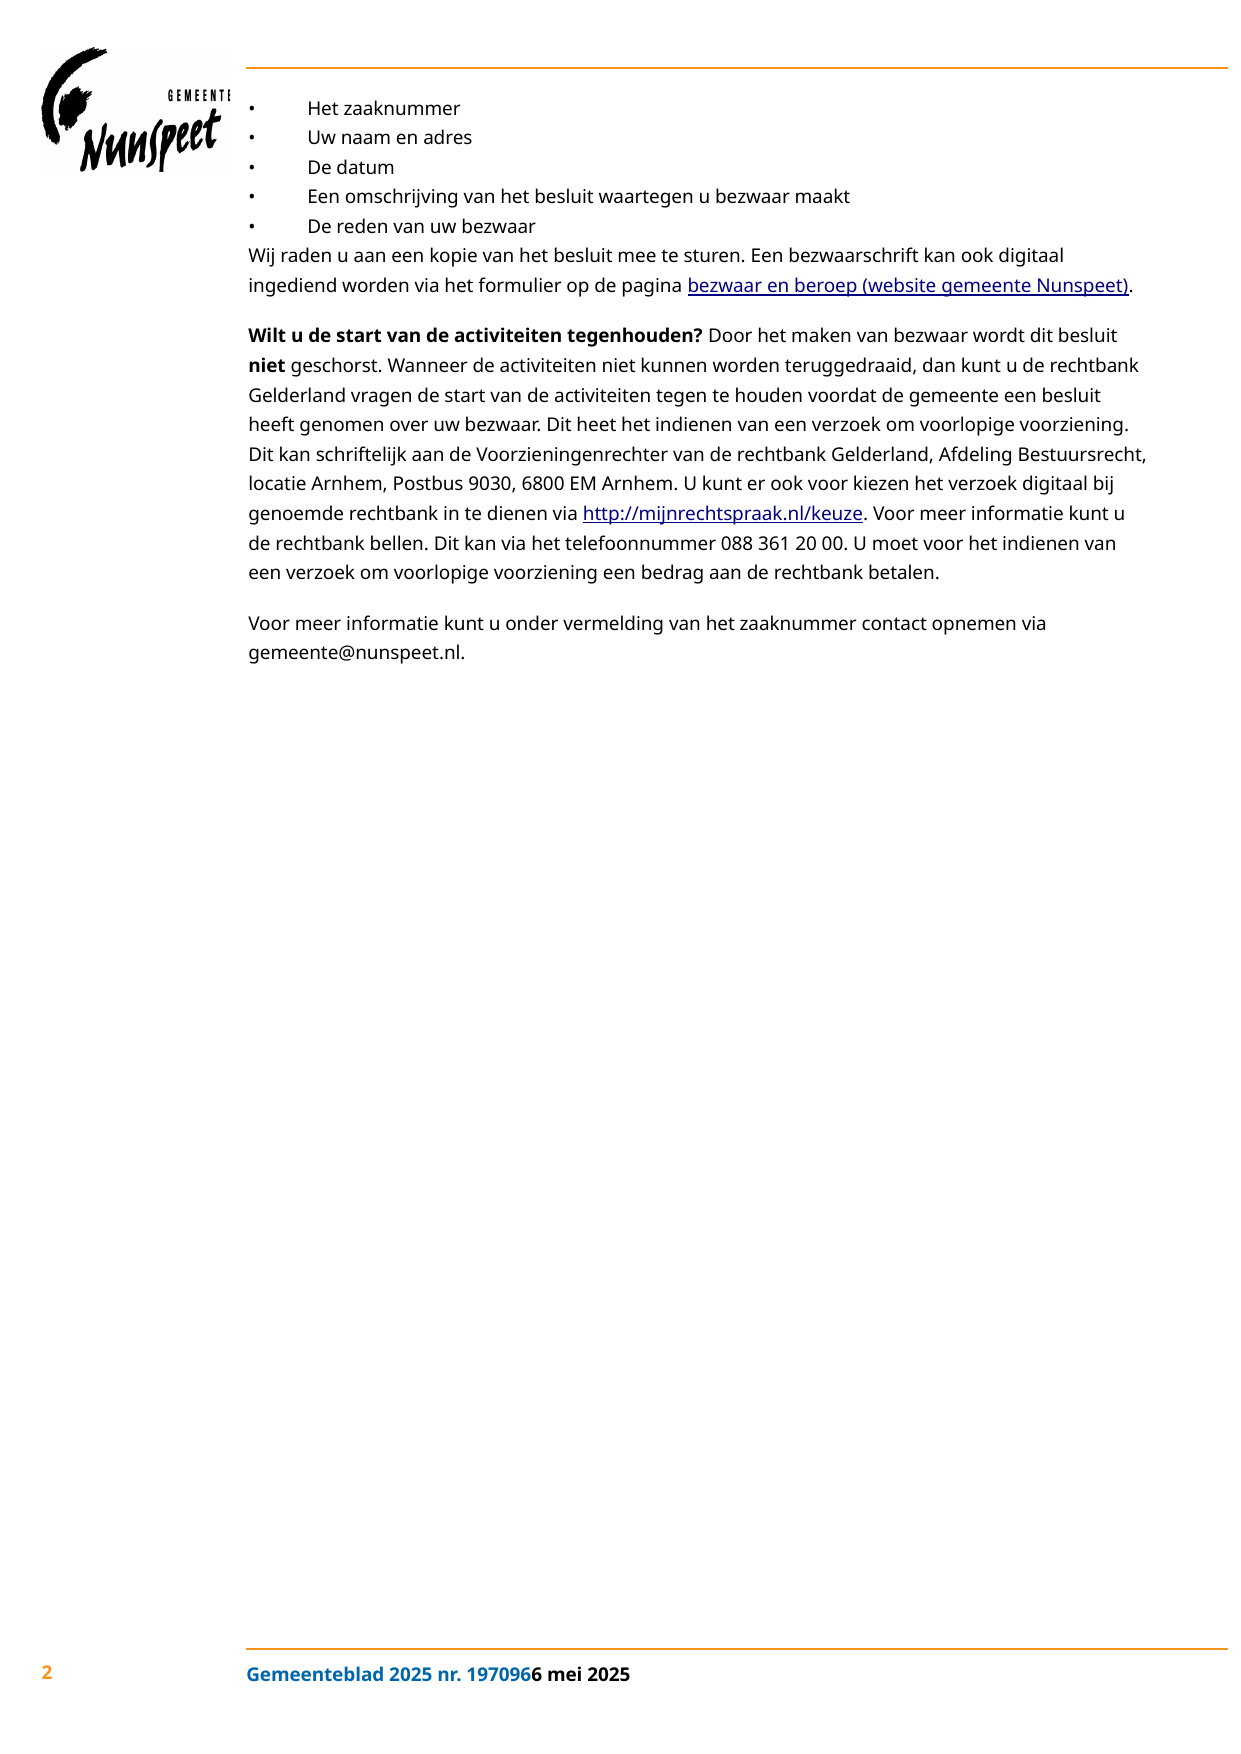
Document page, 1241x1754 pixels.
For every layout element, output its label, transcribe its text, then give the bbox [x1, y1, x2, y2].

list Uw naam en adres [248, 124, 1152, 150]
list Een omschrijving van het besluit waartegen u bezwaar maakt [248, 183, 1152, 209]
text Wilt u de start van de activiteiten tegenhouden? Door het maken van bezwaar wordt dit besluit niet geschorst. Wanneer de activiteiten niet kunnen worden teruggedraaid, dan kunt u de rechtbank Gelderland vragen de start van de activiteiten tegen te houden voordat de gemeente een besluit heeft genomen over uw bezwaar. Dit heet het indienen van een verzoek om voorlopige voorziening. Dit kan schriftelijk aan de Voorzieningenrechter van de rechtbank Gelderland, Afdeling Bestuursrecht, locatie Arnhem, Postbus 9030, 6800 EM Arnhem. U kunt er ook voor kiezen het verzoek digitaal bij genoemde rechtbank in te dienen via http://mijnrechtspraak.nl/keuze. Voor meer informatie kunt u de rechtbank bellen. Dit kan via het telefoonnummer 088 361 20 00. U moet voor het indienen van een verzoek om voorlopige voorziening een bedrag aan de rechtbank betalen. [248, 323, 1152, 585]
list Het zaaknummer [248, 95, 1152, 121]
picture [41, 47, 231, 172]
text Voor meer informatie kunt u onder vermelding van het zaaknummer contact opnemen via gemeente@nunspeet.nl. [248, 610, 1152, 665]
list De reden van uw bezwaar [248, 213, 1152, 239]
text Wij raden u aan een kopie van het besluit mee te sturen. Een bezwaarschrift kan ook digitaal ingediend worden via het formulier op de pagina bezwaar en beroep (website gemeente Nunspeet). [248, 243, 1152, 298]
list De datum [248, 154, 1152, 180]
